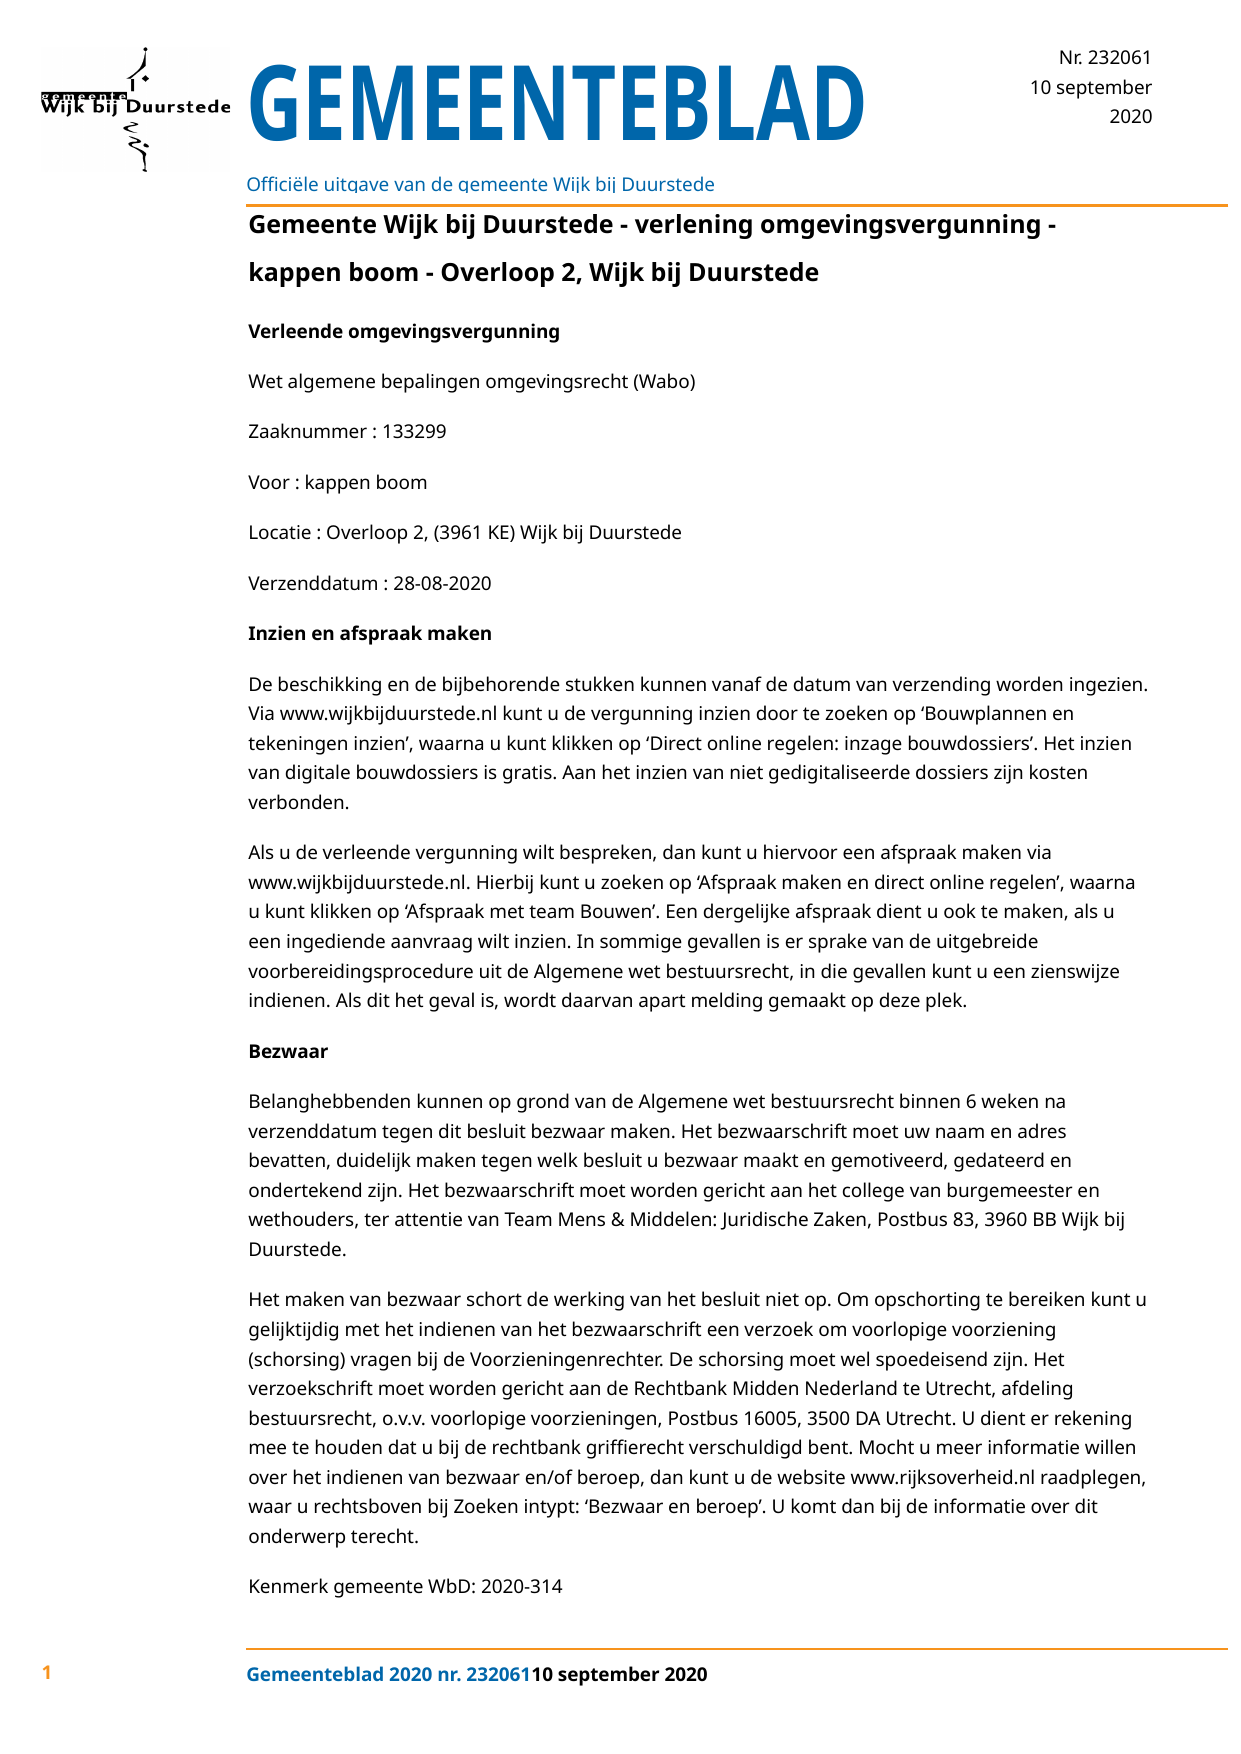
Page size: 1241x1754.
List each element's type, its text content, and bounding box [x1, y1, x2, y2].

text Het maken van bezwaar schort de werking van het besluit niet op. Om opschorting te bereiken kunt u gelijktijdig met het indienen van het bezwaarschrift een verzoek om voorlopige voorziening (schorsing) vragen bij de Voorzieningenrechter. De schorsing moet wel spoedeisend zijn. Het verzoekschrift moet worden gericht aan de Rechtbank Midden Nederland te Utrecht, afdeling bestuursrecht, o.v.v. voorlopige voorzieningen, Postbus 16005, 3500 DA Utrecht. U dient er rekening mee te houden dat u bij de rechtbank griffierecht verschuldigd bent. Mocht u meer informatie willen over het indienen van bezwaar en/of beroep, dan kunt u de website www.rijksoverheid.nl raadplegen, waar u rechtsboven bij Zoeken intypt: ‘Bezwaar en beroep’. U komt dan bij de informatie over dit onderwerp terecht. [248, 1287, 1152, 1549]
text De beschikking en de bijbehorende stukken kunnen vanaf de datum van verzending worden ingezien. Via www.wijkbijduurstede.nl kunt u de vergunning inzien door te zoeken op ‘Bouwplannen en tekeningen inzien’, waarna u kunt klikken op ‘Direct online regelen: inzage bouwdossiers’. Het inzien van digitale bouwdossiers is gratis. Aan het inzien van niet gedigitaliseerde dossiers zijn kosten verbonden. [248, 671, 1152, 815]
text Bezwaar [248, 1038, 1152, 1064]
text Gemeente Wijk bij Duurstede - verlening omgevingsvergunning - kappen boom - Overloop 2, Wijk bij Duurstede [248, 207, 1152, 288]
text Inzien en afspraak maken [248, 620, 1152, 646]
text Kenmerk gemeente WbD: 2020-314 [248, 1574, 1152, 1599]
text Verzenddatum : 28-08-2020 [248, 570, 1152, 596]
text Belanghebbenden kunnen op grond van de Algemene wet bestuursrecht binnen 6 weken na verzenddatum tegen dit besluit bezwaar maken. Het bezwaarschrift moet uw naam en adres bevatten, duidelijk maken tegen welk besluit u bezwaar maakt en gemotiveerd, gedateerd en ondertekend zijn. Het bezwaarschrift moet worden gericht aan het college van burgemeester en wethouders, ter attentie van Team Mens & Middelen: Juridische Zaken, Postbus 83, 3960 BB Wijk bij Duurstede. [248, 1088, 1152, 1262]
text Voor : kappen boom [248, 469, 1152, 495]
text Wet algemene bepalingen omgevingsrecht (Wabo) [248, 368, 1152, 394]
text Locatie : Overloop 2, (3961 KE) Wijk bij Duurstede [248, 519, 1152, 545]
text Verleende omgevingsvergunning [248, 318, 1152, 344]
text Zaaknummer : 133299 [248, 419, 1152, 444]
text Als u de verleende vergunning wilt bespreken, dan kunt u hiervoor een afspraak maken via www.wijkbijduurstede.nl. Hierbij kunt u zoeken op ‘Afspraak maken en direct online regelen’, waarna u kunt klikken op ‘Afspraak met team Bouwen’. Een dergelijke afspraak dient u ook te maken, als u een ingediende aanvraag wilt inzien. In sommige gevallen is er sprake van de uitgebreide voorbereidingsprocedure uit de Algemene wet bestuursrecht, in die gevallen kunt u een zienswijze indienen. Als dit het geval is, wordt daarvan apart melding gemaakt op deze plek. [248, 839, 1152, 1013]
picture [41, 47, 231, 172]
